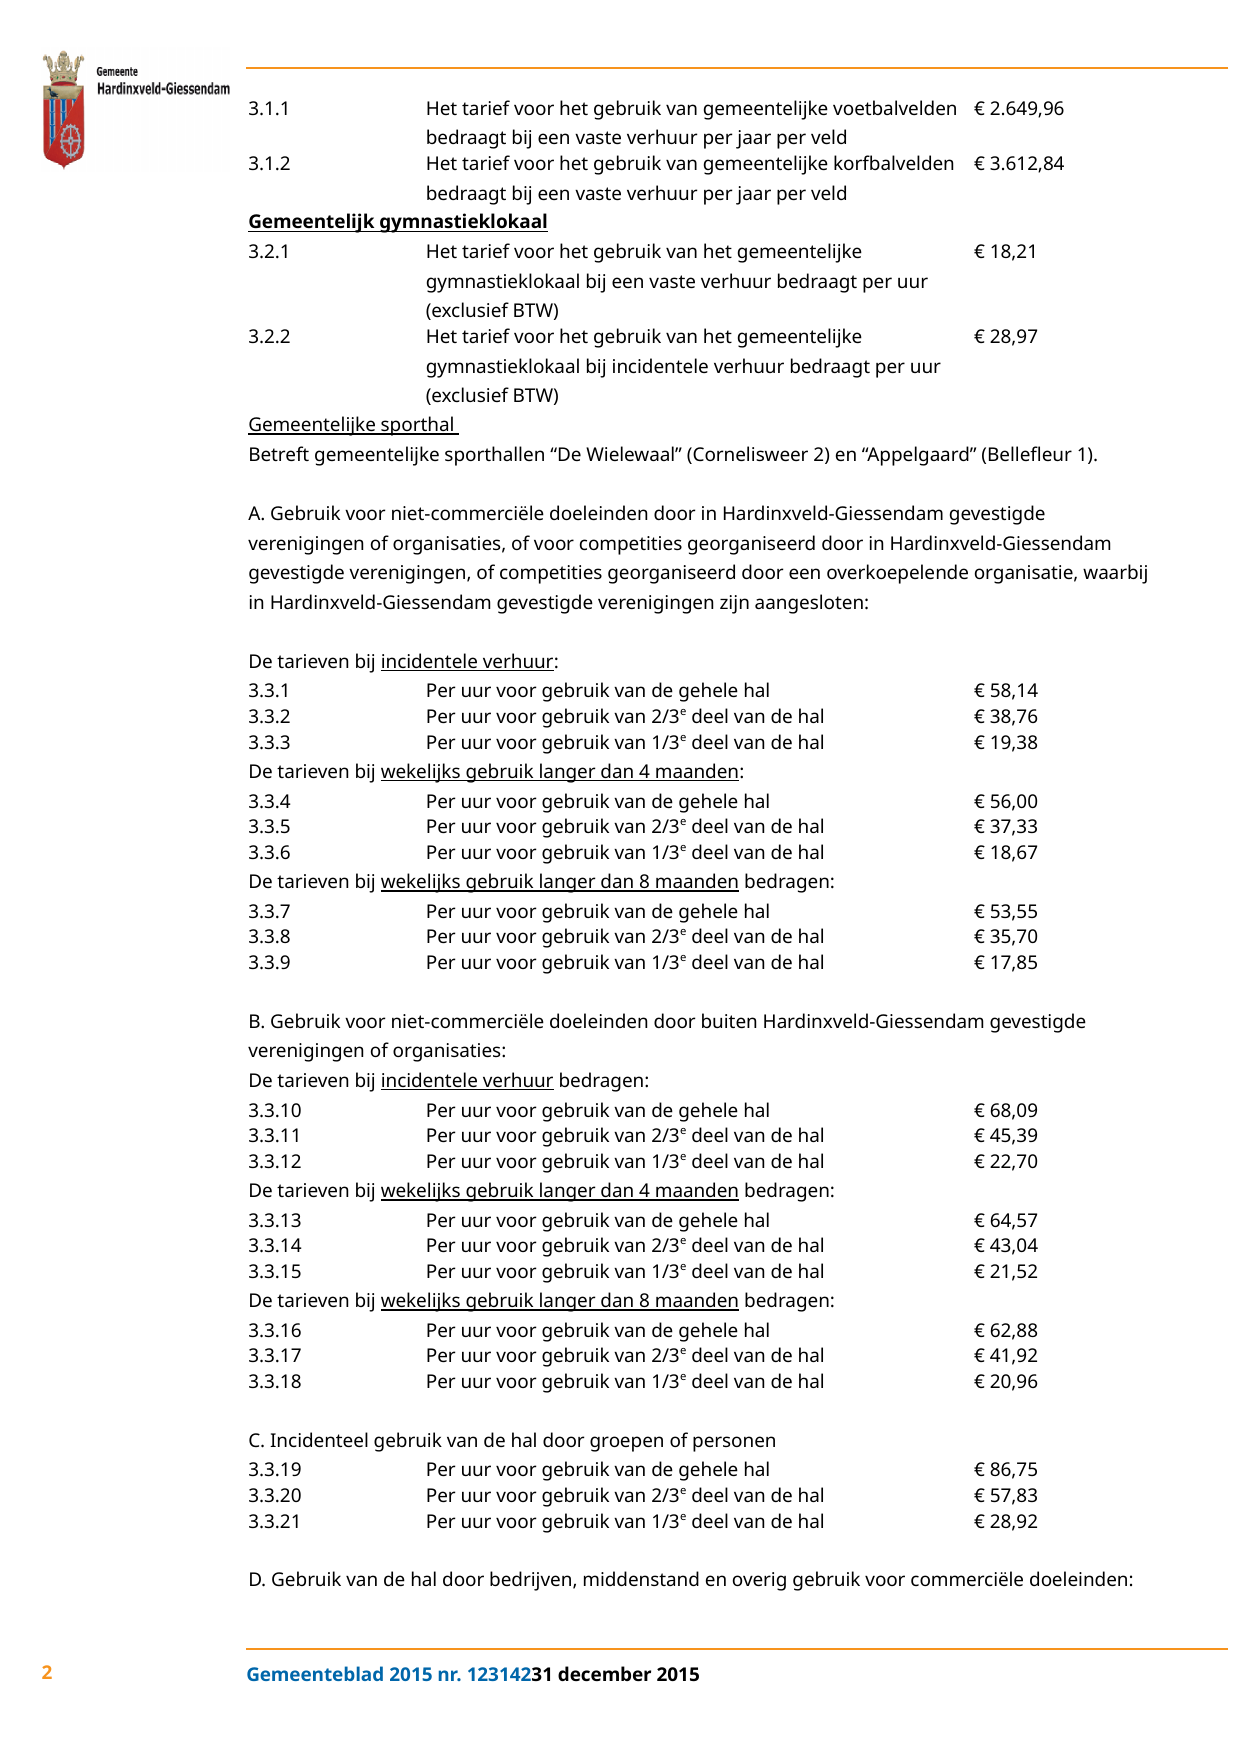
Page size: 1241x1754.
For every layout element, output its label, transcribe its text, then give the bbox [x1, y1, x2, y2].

table_header € 68,09 [974, 1097, 1152, 1122]
table_cell € 28,92 [974, 1508, 1152, 1534]
table_header Het tarief voor het gebruik van het gemeentelijke gymnastieklokaal bij een vaste verhuur bedraagt per uur (exclusief BTW) [426, 238, 974, 323]
table_cell € 19,38 [974, 729, 1152, 755]
table_cell € 20,96 [974, 1369, 1152, 1394]
table_cell € 43,04 [974, 1233, 1152, 1258]
table_cell Per uur voor gebruik van 1/3e deel van de hal [426, 729, 974, 755]
table_header Het tarief voor het gebruik van gemeentelijke voetbalvelden bedraagt bij een vaste verhuur per jaar per veld [426, 95, 974, 150]
table_header 3.3.16 [248, 1317, 426, 1343]
table_cell € 3.612,84 [974, 150, 1152, 205]
table_header 3.3.1 [248, 678, 426, 703]
table_header 3.3.13 [248, 1207, 426, 1233]
table_header € 86,75 [974, 1457, 1152, 1482]
table_header Per uur voor gebruik van de gehele hal [426, 678, 974, 703]
table_header € 62,88 [974, 1317, 1152, 1343]
table_cell 3.3.18 [248, 1369, 426, 1394]
table_cell Het tarief voor het gebruik van gemeentelijke korfbalvelden bedraagt bij een vaste verhuur per jaar per veld [426, 150, 974, 205]
text Gemeentelijke sporthal [248, 411, 1152, 437]
text C. Incidenteel gebruik van de hal door groepen of personen [248, 1427, 1152, 1453]
table_cell 3.2.2 [248, 323, 426, 408]
table_cell Per uur voor gebruik van 2/3e deel van de hal [426, 924, 974, 949]
table_cell Per uur voor gebruik van 1/3e deel van de hal [426, 949, 974, 975]
table_cell 3.3.17 [248, 1343, 426, 1368]
table_cell € 38,76 [974, 704, 1152, 729]
table_header Per uur voor gebruik van de gehele hal [426, 788, 974, 813]
table_cell 3.3.2 [248, 704, 426, 729]
table_cell 3.3.14 [248, 1233, 426, 1258]
table_cell € 57,83 [974, 1483, 1152, 1508]
text B. Gebruik voor niet-commerciële doeleinden door buiten Hardinxveld-Giessendam gevestigde verenigingen of organisaties: [248, 1008, 1152, 1063]
text A. Gebruik voor niet-commerciële doeleinden door in Hardinxveld-Giessendam gevestigde verenigingen of organisaties, of voor competities georganiseerd door in Hardinxveld-Giessendam gevestigde verenigingen, of competities georganiseerd door een overkoepelende organisatie, waarbij in Hardinxveld-Giessendam gevestigde verenigingen zijn aangesloten: [248, 500, 1152, 614]
text De tarieven bij wekelijks gebruik langer dan 8 maanden bedragen: [248, 868, 1152, 894]
table_header € 58,14 [974, 678, 1152, 703]
table_cell 3.3.9 [248, 949, 426, 975]
text Gemeentelijk gymnastieklokaal [248, 209, 1152, 234]
text De tarieven bij wekelijks gebruik langer dan 8 maanden bedragen: [248, 1287, 1152, 1313]
table_header € 18,21 [974, 238, 1152, 323]
table_cell 3.3.21 [248, 1508, 426, 1534]
table_header 3.3.7 [248, 898, 426, 924]
table_cell € 37,33 [974, 814, 1152, 839]
table_cell 3.3.6 [248, 839, 426, 865]
table_header Per uur voor gebruik van de gehele hal [426, 1457, 974, 1482]
table_cell € 28,97 [974, 323, 1152, 408]
table_cell 3.1.2 [248, 150, 426, 205]
table_cell € 45,39 [974, 1123, 1152, 1148]
table_cell Per uur voor gebruik van 1/3e deel van de hal [426, 1508, 974, 1534]
table_header Per uur voor gebruik van de gehele hal [426, 898, 974, 924]
table_cell 3.3.15 [248, 1258, 426, 1284]
table_header € 53,55 [974, 898, 1152, 924]
table_header Per uur voor gebruik van de gehele hal [426, 1097, 974, 1122]
table_cell € 41,92 [974, 1343, 1152, 1368]
text De tarieven bij incidentele verhuur bedragen: [248, 1067, 1152, 1093]
table_header 3.3.4 [248, 788, 426, 813]
table_cell Per uur voor gebruik van 2/3e deel van de hal [426, 1343, 974, 1368]
table_header 3.3.10 [248, 1097, 426, 1122]
table_cell Per uur voor gebruik van 1/3e deel van de hal [426, 839, 974, 865]
table_cell Per uur voor gebruik van 1/3e deel van de hal [426, 1258, 974, 1284]
table_cell € 35,70 [974, 924, 1152, 949]
table_cell 3.3.8 [248, 924, 426, 949]
table_header 3.2.1 [248, 238, 426, 323]
table_cell Per uur voor gebruik van 1/3e deel van de hal [426, 1148, 974, 1174]
table_cell 3.3.20 [248, 1483, 426, 1508]
table_cell € 18,67 [974, 839, 1152, 865]
table_header € 2.649,96 [974, 95, 1152, 150]
text De tarieven bij incidentele verhuur: [248, 648, 1152, 674]
table_cell Per uur voor gebruik van 2/3e deel van de hal [426, 1123, 974, 1148]
text De tarieven bij wekelijks gebruik langer dan 4 maanden bedragen: [248, 1177, 1152, 1203]
table_cell Het tarief voor het gebruik van het gemeentelijke gymnastieklokaal bij incidentele verhuur bedraagt per uur (exclusief BTW) [426, 323, 974, 408]
table_header Per uur voor gebruik van de gehele hal [426, 1317, 974, 1343]
table_cell € 22,70 [974, 1148, 1152, 1174]
table_cell 3.3.5 [248, 814, 426, 839]
table_cell 3.3.3 [248, 729, 426, 755]
table_header Per uur voor gebruik van de gehele hal [426, 1207, 974, 1233]
table_cell Per uur voor gebruik van 2/3e deel van de hal [426, 1233, 974, 1258]
table_cell Per uur voor gebruik van 1/3e deel van de hal [426, 1369, 974, 1394]
table_cell Per uur voor gebruik van 2/3e deel van de hal [426, 1483, 974, 1508]
table_header 3.3.19 [248, 1457, 426, 1482]
table_cell 3.3.12 [248, 1148, 426, 1174]
text Betreft gemeentelijke sporthallen “De Wielewaal” (Cornelisweer 2) en “Appelgaard” (Bellefleur 1). [248, 441, 1152, 467]
table_cell Per uur voor gebruik van 2/3e deel van de hal [426, 704, 974, 729]
text De tarieven bij wekelijks gebruik langer dan 4 maanden: [248, 758, 1152, 784]
table_cell Per uur voor gebruik van 2/3e deel van de hal [426, 814, 974, 839]
table_cell € 21,52 [974, 1258, 1152, 1284]
table_header 3.1.1 [248, 95, 426, 150]
table_cell 3.3.11 [248, 1123, 426, 1148]
picture [41, 47, 231, 172]
table_cell € 17,85 [974, 949, 1152, 975]
table_header € 64,57 [974, 1207, 1152, 1233]
table_header € 56,00 [974, 788, 1152, 813]
text D. Gebruik van de hal door bedrijven, middenstand en overig gebruik voor commerciële doeleinden: [248, 1567, 1152, 1592]
